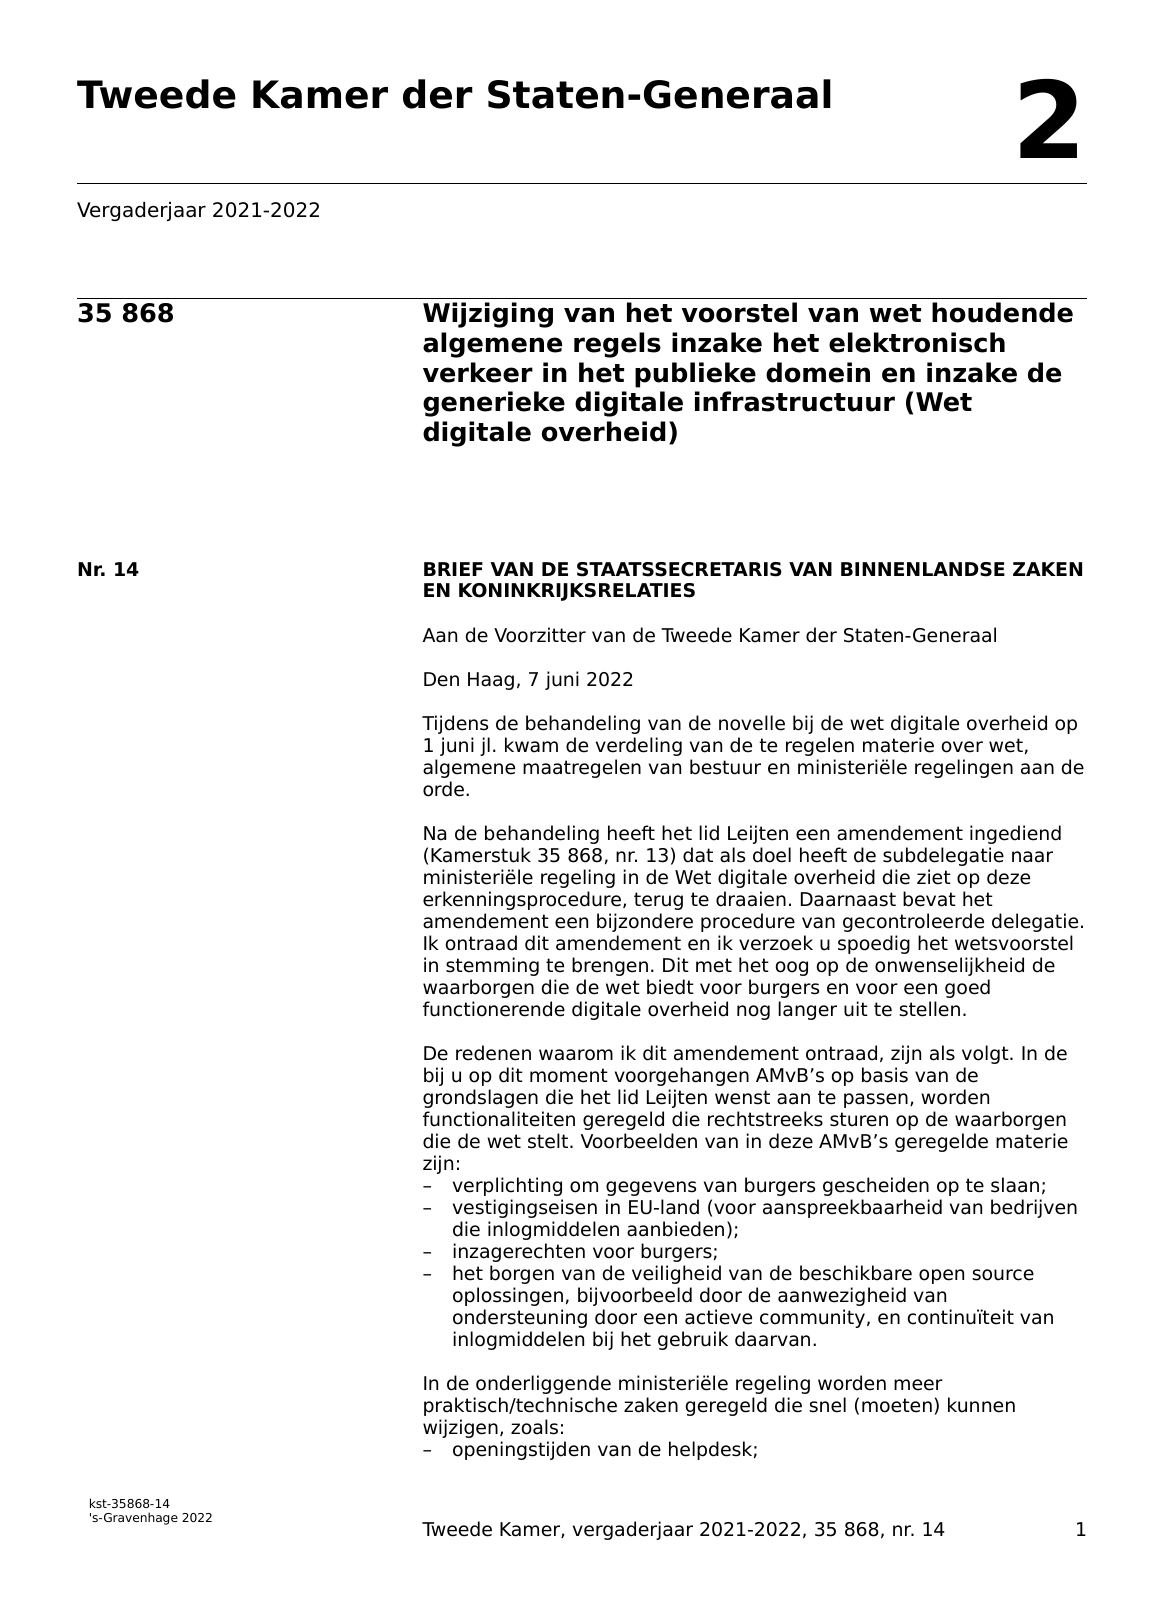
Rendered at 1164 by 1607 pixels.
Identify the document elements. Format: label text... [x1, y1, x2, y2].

table_cell Vergaderjaar 2021-2022 [77, 184, 1087, 298]
text – vestigingseisen in EU-land (voor aanspreekbaarheid van bedrijven die inlogmiddelen aanbieden); [422, 1197, 1087, 1241]
subtitle 35 868 Wijziging van het voorstel van wet houdende algemene regels inzake het elektronisch verkeer in het publieke domein en inzake de generieke digitale infrastructuur (Wet digitale overheid) [77, 299, 1087, 447]
text – verplichting om gegevens van burgers gescheiden op te slaan; [422, 1175, 1087, 1197]
table_header Tweede Kamer der Staten-Generaal [77, 59, 886, 183]
text – inzagerechten voor burgers; [422, 1241, 1087, 1263]
subtitle Nr. 14 BRIEF VAN DE STAATSSECRETARIS VAN BINNENLANDSE ZAKEN EN KONINKRIJKSRELATIES [77, 558, 1087, 602]
text Den Haag, 7 juni 2022 [422, 669, 1087, 691]
text – openingstijden van de helpdesk; [422, 1439, 1087, 1461]
text kst-35868-14 [88, 1497, 323, 1511]
text In de onderliggende ministeriële regeling worden meer praktisch/technische zaken geregeld die snel (moeten) kunnen wijzigen, zoals: [422, 1373, 1087, 1439]
text 's-Gravenhage 2022 [88, 1511, 323, 1525]
text Ik ontraad dit amendement en ik verzoek u spoedig het wetsvoorstel in stemming te brengen. Dit met het oog op de onwenselijkheid de waarborgen die de wet biedt voor burgers en voor een goed functionerende digitale overheid nog langer uit te stellen. [422, 933, 1087, 1021]
text – het borgen van de veiligheid van de beschikbare open source oplossingen, bijvoorbeeld door de aanwezigheid van ondersteuning door een actieve community, en continuïteit van inlogmiddelen bij het gebruik daarvan. [422, 1263, 1087, 1351]
text Tijdens de behandeling van de novelle bij de wet digitale overheid op 1 juni jl. kwam de verdeling van de te regelen materie over wet, algemene maatregelen van bestuur en ministeriële regelingen aan de orde. [422, 713, 1087, 801]
text De redenen waarom ik dit amendement ontraad, zijn als volgt. In de bij u op dit moment voorgehangen AMvB’s op basis van de grondslagen die het lid Leijten wenst aan te passen, worden functionaliteiten geregeld die rechtstreeks sturen op de waarborgen die de wet stelt. Voorbeelden van in deze AMvB’s geregelde materie zijn: [422, 1043, 1087, 1175]
table_header 2 [886, 59, 1087, 183]
text Na de behandeling heeft het lid Leijten een amendement ingediend (Kamerstuk 35 868, nr. 13) dat als doel heeft de subdelegatie naar ministeriële regeling in de Wet digitale overheid die ziet op deze erkenningsprocedure, terug te draaien. Daarnaast bevat het amendement een bijzondere procedure van gecontroleerde delegatie. [422, 823, 1087, 933]
text Aan de Voorzitter van de Tweede Kamer der Staten-Generaal [422, 624, 1087, 647]
